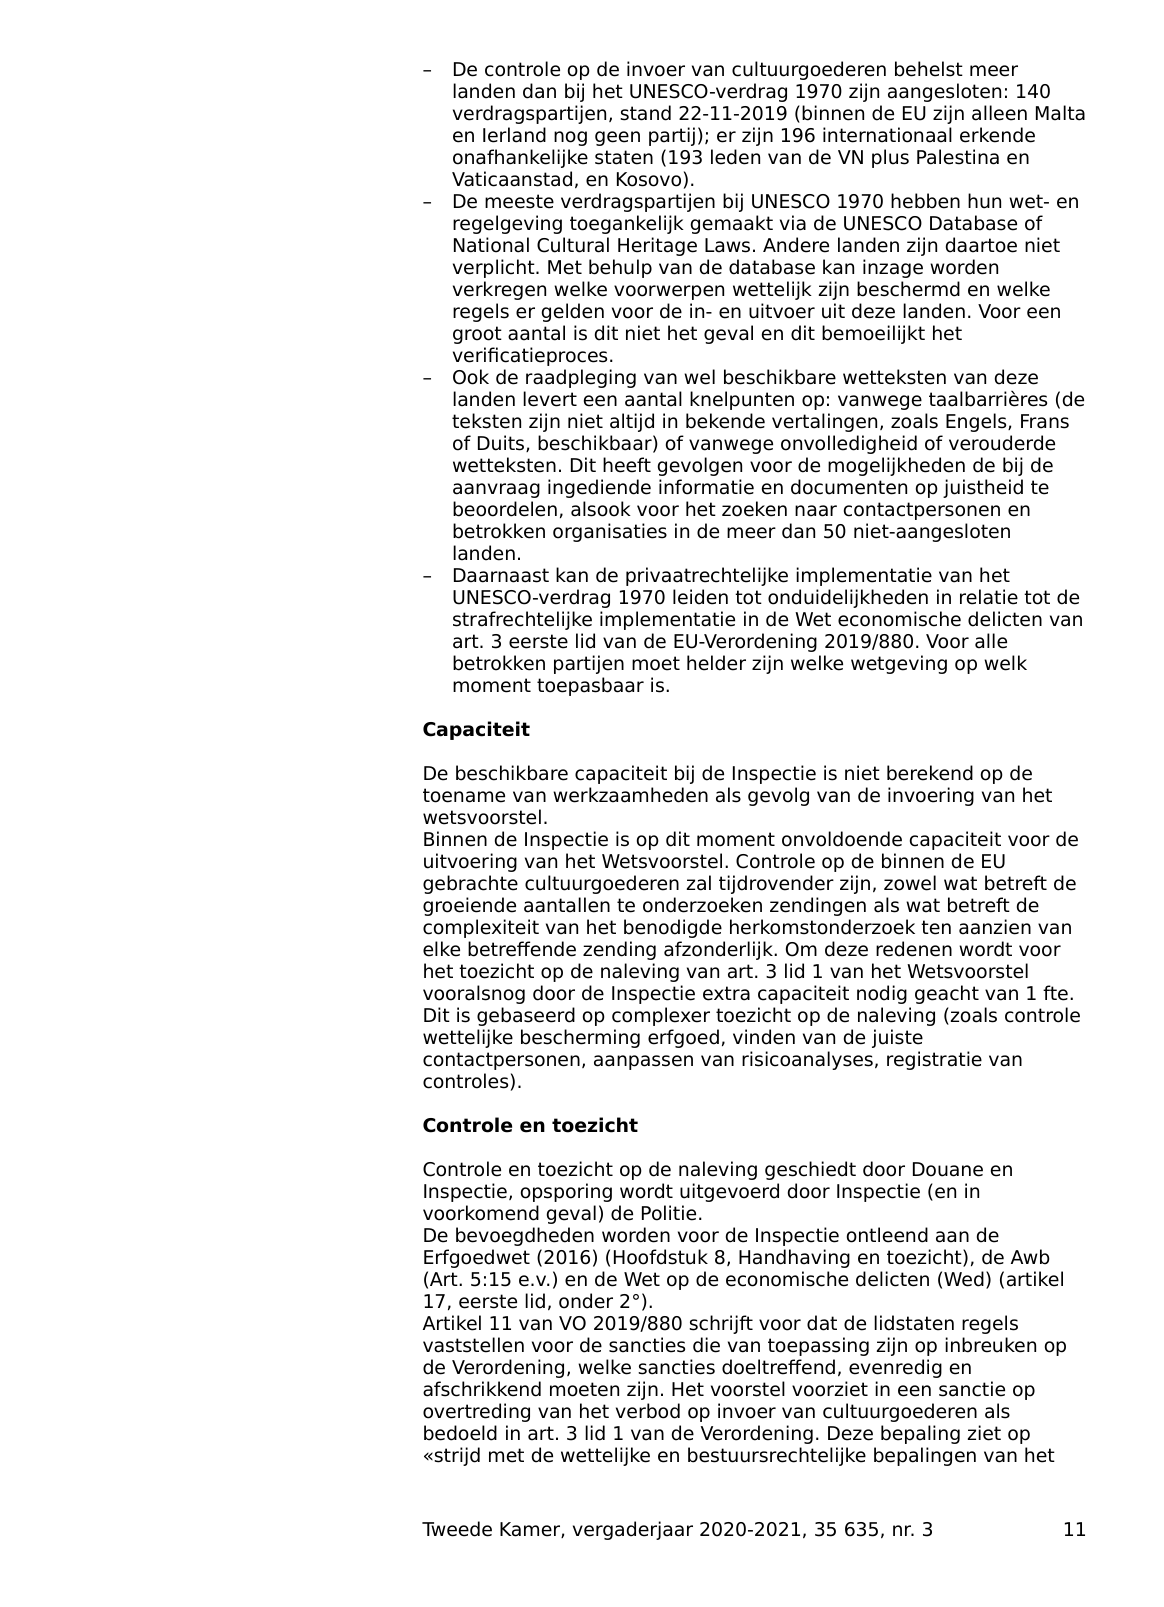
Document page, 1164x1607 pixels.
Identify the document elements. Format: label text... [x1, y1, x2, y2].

subtitle Controle en toezicht [422, 1115, 1087, 1137]
text Binnen de Inspectie is op dit moment onvoldoende capaciteit voor de uitvoering van het Wetsvoorstel. Controle op de binnen de EU gebrachte cultuurgoederen zal tijdrovender zijn, zowel wat betreft de groeiende aantallen te onderzoeken zendingen als wat betreft de complexiteit van het benodigde herkomstonderzoek ten aanzien van elke betreffende zending afzonderlijk. Om deze redenen wordt voor het toezicht op de naleving van art. 3 lid 1 van het Wetsvoorstel vooralsnog door de Inspectie extra capaciteit nodig geacht van 1 fte. Dit is gebaseerd op complexer toezicht op de naleving (zoals controle wettelijke bescherming erfgoed, vinden van de juiste contactpersonen, aanpassen van risicoanalyses, registratie van controles). [422, 829, 1087, 1092]
text – De controle op de invoer van cultuurgoederen behelst meer landen dan bij het UNESCO-verdrag 1970 zijn aangesloten: 140 verdragspartijen, stand 22-11-2019 (binnen de EU zijn alleen Malta en Ierland nog geen partij); er zijn 196 internationaal erkende onafhankelijke staten (193 leden van de VN plus Palestina en Vaticaanstad, en Kosovo). [422, 59, 1087, 191]
text Artikel 11 van VO 2019/880 schrijft voor dat de lidstaten regels vaststellen voor de sancties die van toepassing zijn op inbreuken op de Verordening, welke sancties doeltreffend, evenredig en afschrikkend moeten zijn. Het voorstel voorziet in een sanctie op overtreding van het verbod op invoer van cultuurgoederen als bedoeld in art. 3 lid 1 van de Verordening. Deze bepaling ziet op «strijd met de wettelijke en bestuursrechtelijke bepalingen van het [422, 1313, 1087, 1467]
text De bevoegdheden worden voor de Inspectie ontleend aan de Erfgoedwet (2016) (Hoofdstuk 8, Handhaving en toezicht), de Awb (Art. 5:15 e.v.) en de Wet op de economische delicten (Wed) (artikel 17, eerste lid, onder 2°). [422, 1225, 1087, 1313]
text De beschikbare capaciteit bij de Inspectie is niet berekend op de toename van werkzaamheden als gevolg van de invoering van het wetsvoorstel. [422, 763, 1087, 829]
text – Ook de raadpleging van wel beschikbare wetteksten van deze landen levert een aantal knelpunten op: vanwege taalbarrières (de teksten zijn niet altijd in bekende vertalingen, zoals Engels, Frans of Duits, beschikbaar) of vanwege onvolledigheid of verouderde wetteksten. Dit heeft gevolgen voor de mogelijkheden de bij de aanvraag ingediende informatie en documenten op juistheid te beoordelen, alsook voor het zoeken naar contactpersonen en betrokken organisaties in de meer dan 50 niet-aangesloten landen. [422, 367, 1087, 564]
text – Daarnaast kan de privaatrechtelijke implementatie van het UNESCO-verdrag 1970 leiden tot onduidelijkheden in relatie tot de strafrechtelijke implementatie in de Wet economische delicten van art. 3 eerste lid van de EU-Verordening 2019/880. Voor alle betrokken partijen moet helder zijn welke wetgeving op welk moment toepasbaar is. [422, 564, 1087, 696]
text Controle en toezicht op de naleving geschiedt door Douane en Inspectie, opsporing wordt uitgevoerd door Inspectie (en in voorkomend geval) de Politie. [422, 1159, 1087, 1225]
subtitle Capaciteit [422, 719, 1087, 741]
text – De meeste verdragspartijen bij UNESCO 1970 hebben hun wet- en regelgeving toegankelijk gemaakt via de UNESCO Database of National Cultural Heritage Laws. Andere landen zijn daartoe niet verplicht. Met behulp van de database kan inzage worden verkregen welke voorwerpen wettelijk zijn beschermd en welke regels er gelden voor de in- en uitvoer uit deze landen. Voor een groot aantal is dit niet het geval en dit bemoeilijkt het verificatieproces. [422, 191, 1087, 367]
